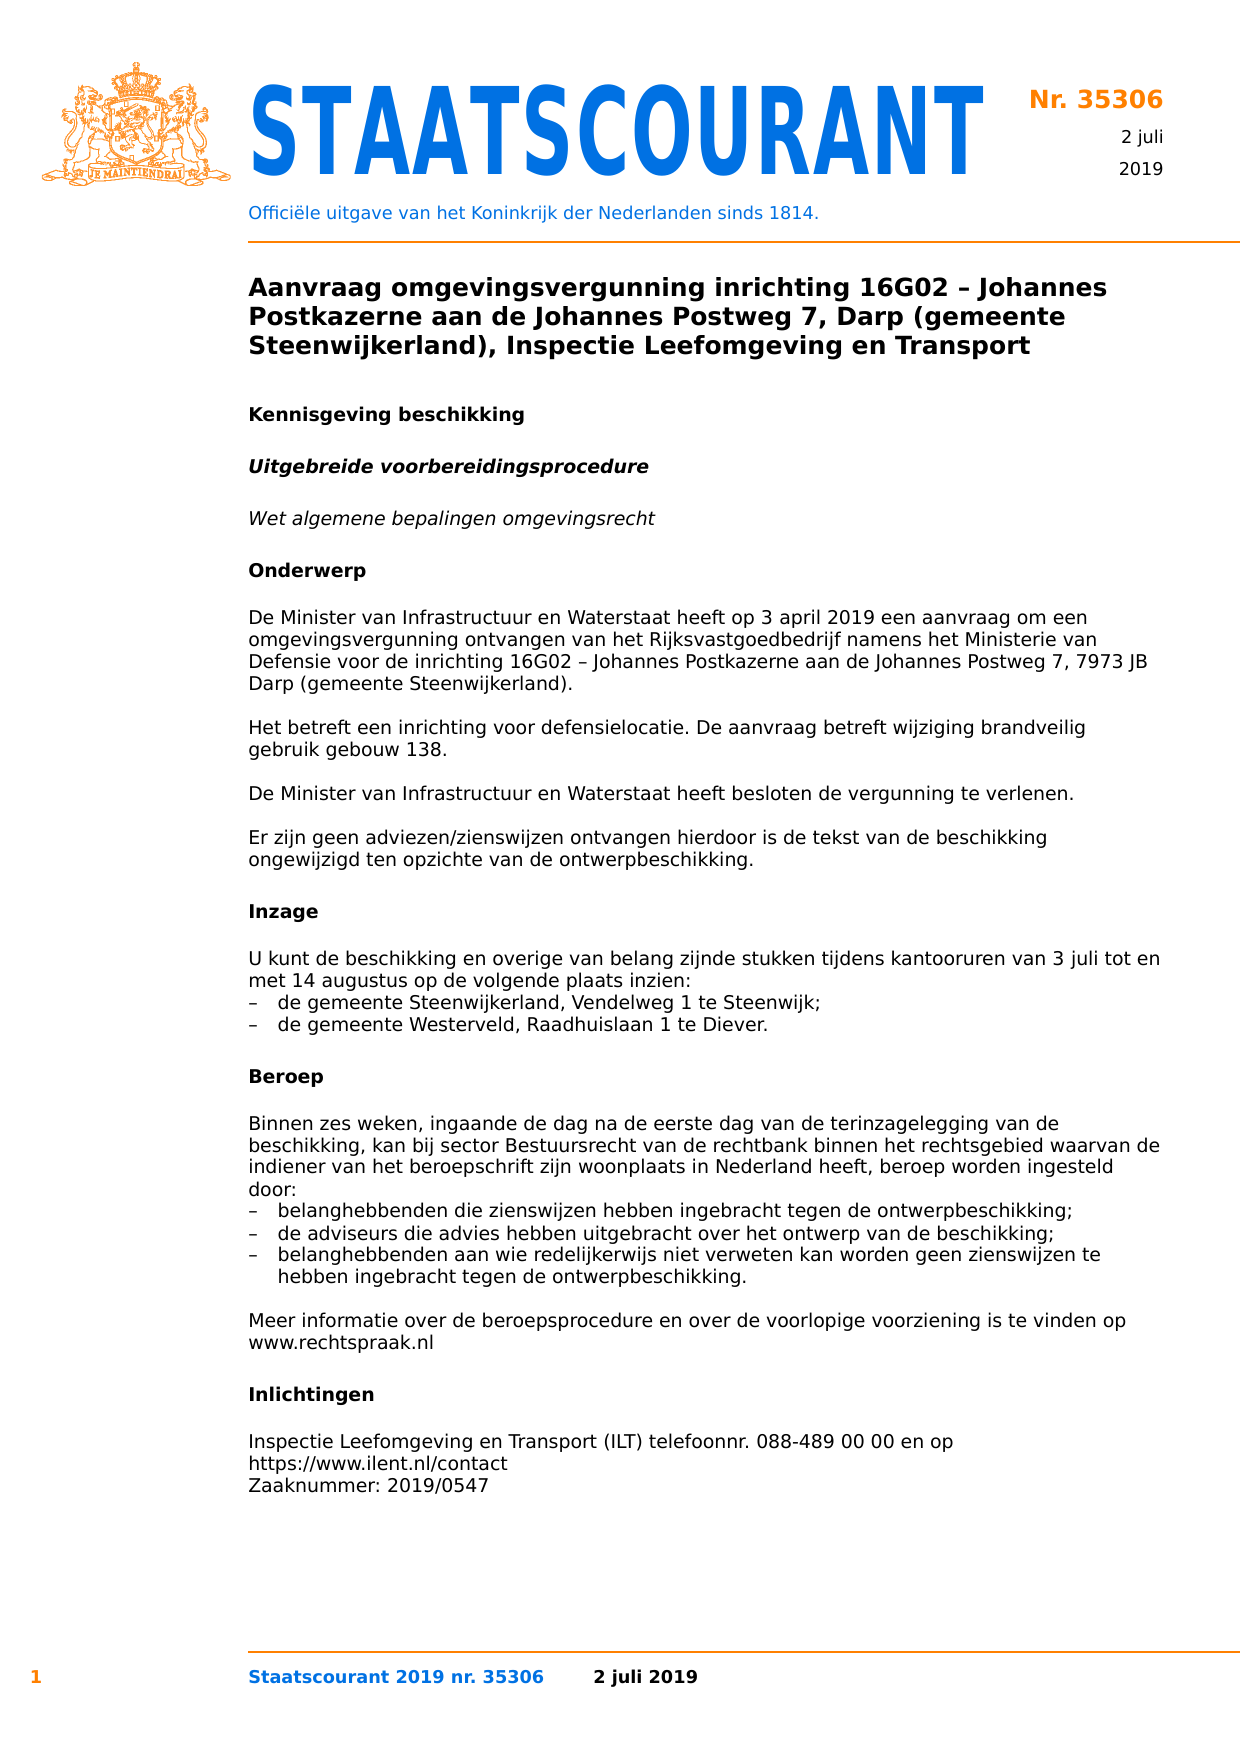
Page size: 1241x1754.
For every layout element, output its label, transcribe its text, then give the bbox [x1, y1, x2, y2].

text U kunt de beschikking en overige van belang zijnde stukken tijdens kantooruren van 3 juli tot en met 14 augustus op de volgende plaats inzien: [248, 948, 1163, 992]
picture [41, 62, 231, 186]
text – de gemeente Westerveld, Raadhuislaan 1 te Diever. [248, 1013, 1163, 1036]
text – de adviseurs die advies hebben uitgebracht over het ontwerp van de beschikking; [248, 1222, 1163, 1244]
text – belanghebbenden aan wie redelijkerwijs niet verweten kan worden geen zienswijzen te hebben ingebracht tegen de ontwerpbeschikking. [248, 1244, 1163, 1288]
text Er zijn geen adviezen/zienswijzen ontvangen hierdoor is de tekst van de beschikking ongewijzigd ten opzichte van de ontwerpbeschikking. [248, 827, 1163, 871]
table_header Nr. 35306 [998, 62, 1240, 121]
subtitle Inlichtingen [248, 1384, 1163, 1406]
table_cell 2 juli [998, 121, 1240, 153]
text Zaaknummer: 2019/0547 [248, 1475, 1163, 1497]
subtitle Uitgebreide voorbereidingsprocedure [248, 456, 1163, 478]
text Het betreft een inrichting voor defensielocatie. De aanvraag betreft wijziging brandveilig gebruik gebouw 138. [248, 717, 1163, 761]
table_header STAATSCOURANT [248, 62, 998, 203]
text De Minister van Infrastructuur en Waterstaat heeft besloten de vergunning te verlenen. [248, 783, 1163, 805]
table_header [25, 62, 248, 241]
table_cell Officiële uitgave van het Koninkrijk der Nederlanden sinds 1814. [248, 203, 1240, 241]
subtitle Kennisgeving beschikking [248, 404, 1163, 426]
text De Minister van Infrastructuur en Waterstaat heeft op 3 april 2019 een aanvraag om een omgevingsvergunning ontvangen van het Rijksvastgoedbedrijf namens het Ministerie van Defensie voor de inrichting 16G02 – Johannes Postkazerne aan de Johannes Postweg 7, 7973 JB Darp (gemeente Steenwijkerland). [248, 607, 1163, 695]
table_cell 2019 [998, 153, 1240, 203]
text – belanghebbenden die zienswijzen hebben ingebracht tegen de ontwerpbeschikking; [248, 1200, 1163, 1222]
subtitle Wet algemene bepalingen omgevingsrecht [248, 508, 1163, 530]
text Inspectie Leefomgeving en Transport (ILT) telefoonnr. 088-489 00 00 en op https://www.ilent.nl/contact [248, 1431, 1163, 1475]
subtitle Beroep [248, 1066, 1163, 1087]
text Meer informatie over de beroepsprocedure en over de voorlopige voorziening is te vinden op www.rechtspraak.nl [248, 1310, 1163, 1354]
text – de gemeente Steenwijkerland, Vendelweg 1 te Steenwijk; [248, 992, 1163, 1013]
text Binnen zes weken, ingaande de dag na de eerste dag van de terinzagelegging van de beschikking, kan bij sector Bestuursrecht van de rechtbank binnen het rechtsgebied waarvan de indiener van het beroepschrift zijn woonplaats in Nederland heeft, beroep worden ingesteld door: [248, 1112, 1163, 1200]
subtitle Inzage [248, 901, 1163, 923]
subtitle Aanvraag omgevingsvergunning inrichting 16G02 – Johannes Postkazerne aan de Johannes Postweg 7, Darp (gemeente Steenwijkerland), Inspectie Leefomgeving en Transport [248, 273, 1163, 361]
subtitle Onderwerp [248, 560, 1163, 582]
